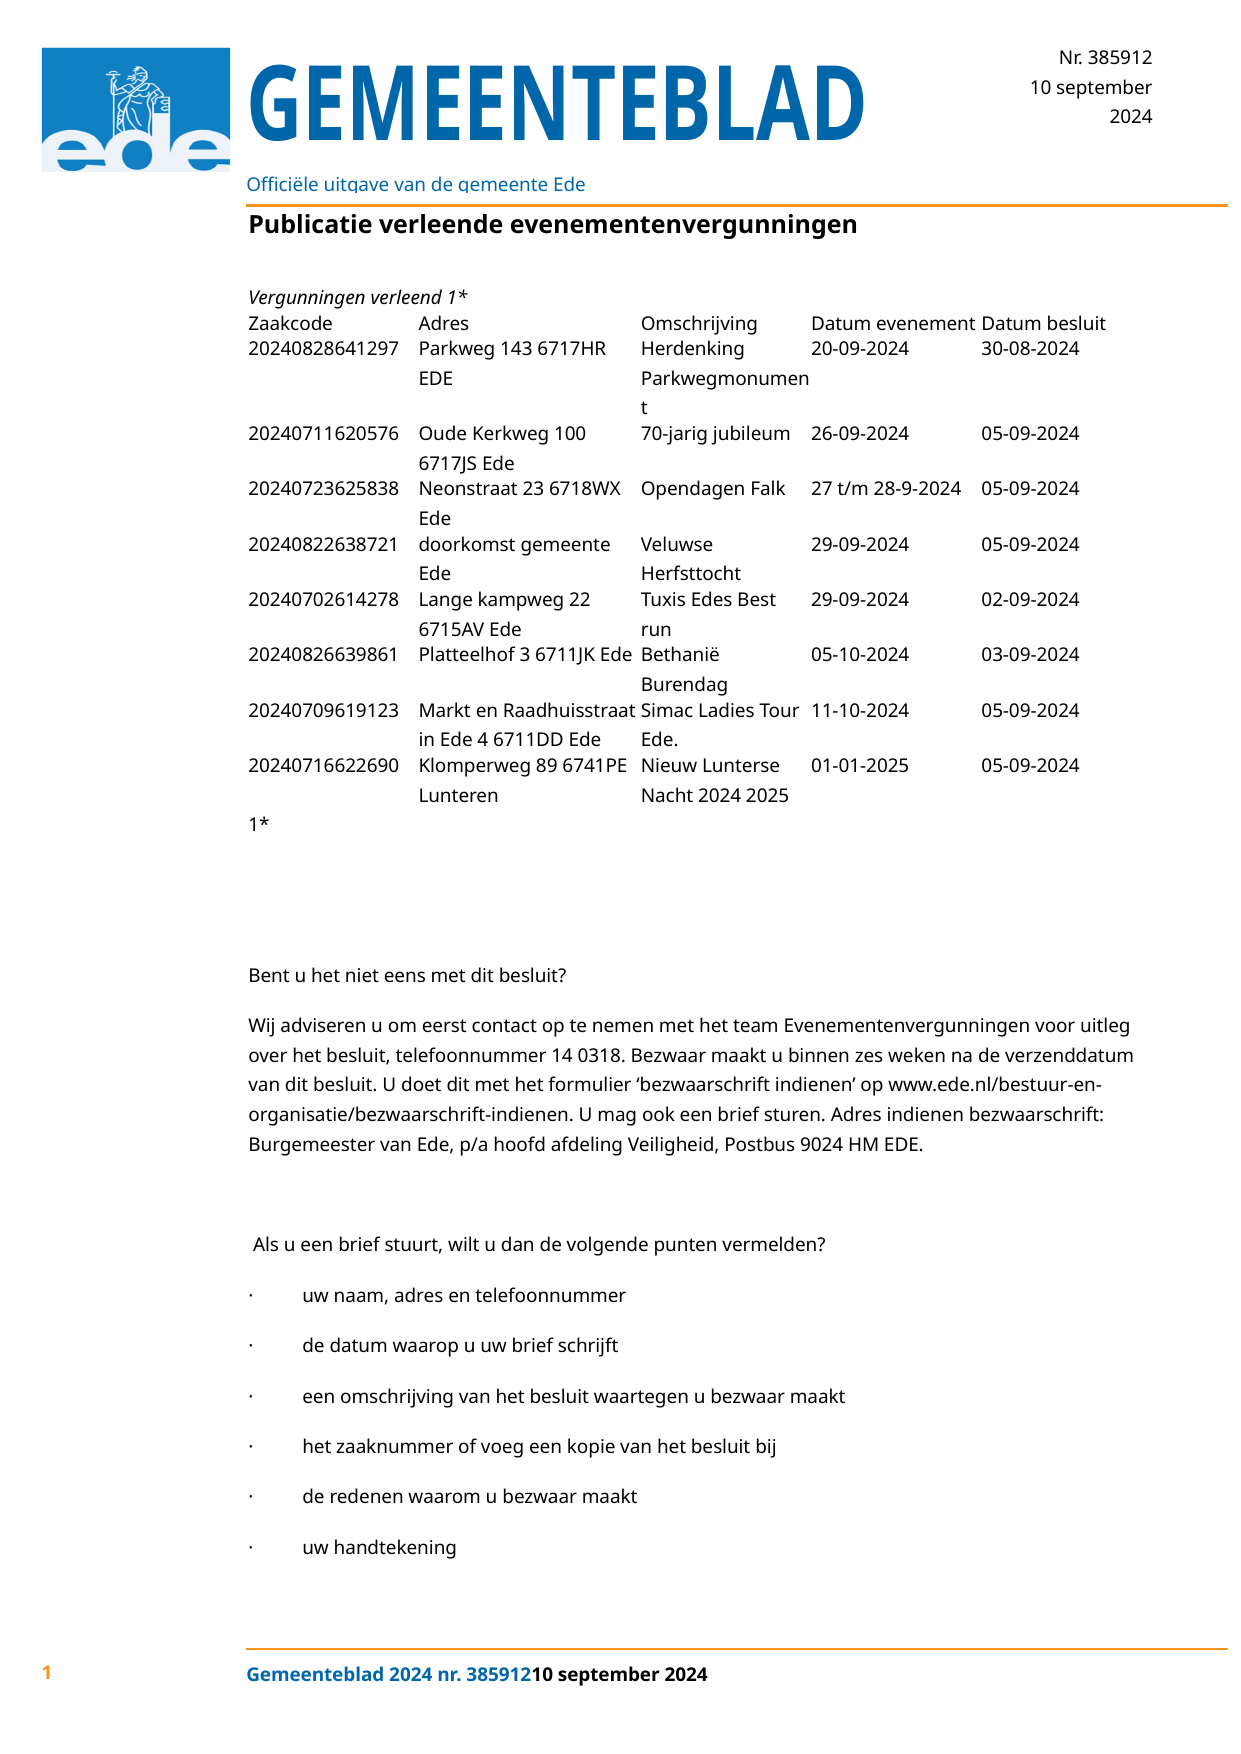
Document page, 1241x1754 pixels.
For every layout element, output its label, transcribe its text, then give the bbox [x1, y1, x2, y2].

table_cell Lange kampweg 22 6715AV Ede [418, 586, 641, 642]
table_header Datum besluit [981, 310, 1152, 335]
table_cell 01-01-2025 [811, 752, 981, 807]
picture [41, 47, 231, 172]
table_cell 03-09-2024 [981, 642, 1152, 697]
table_cell Platteelhof 3 6711JK Ede [418, 642, 641, 697]
table_cell 05-09-2024 [981, 531, 1152, 586]
table_cell Simac Ladies Tour Ede. [641, 697, 811, 752]
table_cell 29-09-2024 [811, 531, 981, 586]
table_header Zaakcode [248, 310, 418, 335]
table_header Omschrijving [641, 310, 811, 335]
text · het zaaknummer of voeg een kopie van het besluit bij [248, 1433, 1152, 1459]
table_cell 05-09-2024 [981, 420, 1152, 476]
table_cell 02-09-2024 [981, 586, 1152, 642]
table_cell 20240716622690 [248, 752, 418, 807]
table_cell 27 t/m 28-9-2024 [811, 476, 981, 531]
table_cell 20240723625838 [248, 476, 418, 531]
text Vergunningen verleend 1* [248, 284, 1152, 309]
table_cell 05-10-2024 [811, 642, 981, 697]
table_cell Opendagen Falk [641, 476, 811, 531]
text Wij adviseren u om eerst contact op te nemen met het team Evenementenvergunningen voor uitleg over het besluit, telefoonnummer 14 0318. Bezwaar maakt u binnen zes weken na de verzenddatum van dit besluit. U doet dit met het formulier ‘bezwaarschrift indienen’ op www.ede.nl/bestuur-en-organisatie/bezwaarschrift-indienen. U mag ook een brief sturen. Adres indienen bezwaarschrift: Burgemeester van Ede, p/a hoofd afdeling Veiligheid, Postbus 9024 HM EDE. [248, 1012, 1152, 1156]
table_cell 20240709619123 [248, 697, 418, 752]
text Bent u het niet eens met dit besluit? [248, 962, 1152, 988]
table_cell Neonstraat 23 6718WX Ede [418, 476, 641, 531]
text 1* [248, 811, 1152, 836]
table_cell Herdenking Parkwegmonument [641, 335, 811, 420]
text · uw handtekening [248, 1534, 1152, 1560]
table_cell 05-09-2024 [981, 752, 1152, 807]
table_cell doorkomst gemeente Ede [418, 531, 641, 586]
text · de redenen waarom u bezwaar maakt [248, 1484, 1152, 1509]
table_cell 20240822638721 [248, 531, 418, 586]
table_cell Klomperweg 89 6741PE Lunteren [418, 752, 641, 807]
table_cell 29-09-2024 [811, 586, 981, 642]
table_cell Bethanië Burendag [641, 642, 811, 697]
table_cell Parkweg 143 6717HR EDE [418, 335, 641, 420]
table_cell 20240711620576 [248, 420, 418, 476]
table_cell 05-09-2024 [981, 697, 1152, 752]
table_cell 11-10-2024 [811, 697, 981, 752]
text Publicatie verleende evenementenvergunningen [248, 207, 1152, 241]
table_header Adres [418, 310, 641, 335]
table_cell Tuxis Edes Best run [641, 586, 811, 642]
table_cell 26-09-2024 [811, 420, 981, 476]
table_cell Oude Kerkweg 100 6717JS Ede [418, 420, 641, 476]
table_cell 20240826639861 [248, 642, 418, 697]
table_cell Veluwse Herfsttocht [641, 531, 811, 586]
table_cell 20-09-2024 [811, 335, 981, 420]
text Als u een brief stuurt, wilt u dan de volgende punten vermelden? [248, 1232, 1152, 1257]
table_cell 20240828641297 [248, 335, 418, 420]
table_cell 05-09-2024 [981, 476, 1152, 531]
table_cell Markt en Raadhuisstraat in Ede 4 6711DD Ede [418, 697, 641, 752]
table_cell Nieuw Lunterse Nacht 2024 2025 [641, 752, 811, 807]
table_header Datum evenement [811, 310, 981, 335]
text · de datum waarop u uw brief schrijft [248, 1332, 1152, 1358]
table_cell 70-jarig jubileum [641, 420, 811, 476]
table_cell 20240702614278 [248, 586, 418, 642]
text · een omschrijving van het besluit waartegen u bezwaar maakt [248, 1383, 1152, 1408]
table_cell 30-08-2024 [981, 335, 1152, 420]
text · uw naam, adres en telefoonnummer [248, 1282, 1152, 1308]
